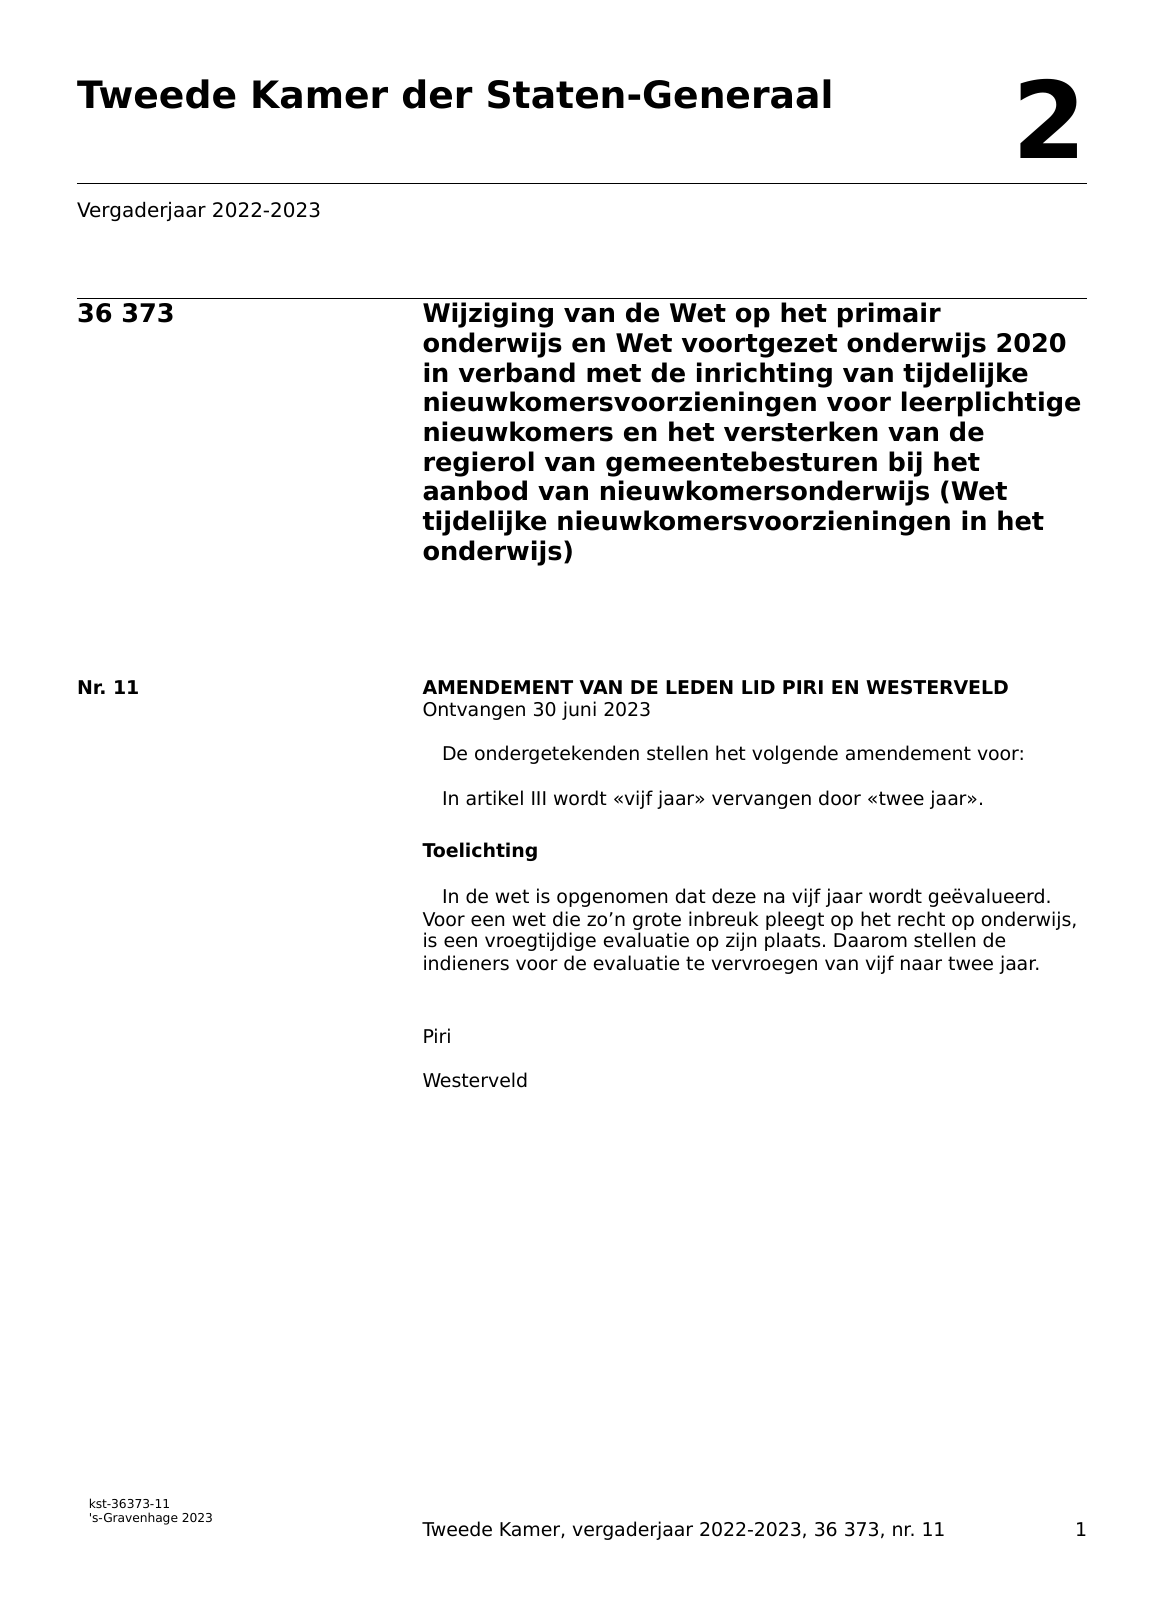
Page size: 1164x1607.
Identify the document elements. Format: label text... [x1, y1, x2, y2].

text 's-Gravenhage 2023 [88, 1511, 323, 1525]
table_header Tweede Kamer der Staten-Generaal [77, 59, 886, 183]
subtitle 36 373 Wijziging van de Wet op het primair onderwijs en Wet voortgezet onderwijs 2020 in verband met de inrichting van tijdelijke nieuwkomersvoorzieningen voor leerplichtige nieuwkomers en het versterken van de regierol van gemeentebesturen bij het aanbod van nieuwkomersonderwijs (Wet tijdelijke nieuwkomersvoorzieningen in het onderwijs) [77, 299, 1087, 566]
text In de wet is opgenomen dat deze na vijf jaar wordt geëvalueerd. Voor een wet die zo’n grote inbreuk pleegt op het recht op onderwijs, is een vroegtijdige evaluatie op zijn plaats. Daarom stellen de indieners voor de evaluatie te vervroegen van vijf naar twee jaar. [422, 886, 1087, 974]
text Ontvangen 30 juni 2023 [422, 699, 1087, 721]
subtitle Toelichting [422, 839, 1087, 861]
text De ondergetekenden stellen het volgende amendement voor: [422, 743, 1087, 765]
text In artikel III wordt «vijf jaar» vervangen door «twee jaar». [422, 787, 1087, 809]
subtitle Nr. 11 AMENDEMENT VAN DE LEDEN LID PIRI EN WESTERVELD [77, 677, 1087, 699]
text kst-36373-11 [88, 1497, 323, 1511]
table_header 2 [886, 59, 1087, 183]
table_cell Vergaderjaar 2022-2023 [77, 184, 1087, 298]
text Piri Westerveld [422, 1004, 1087, 1092]
